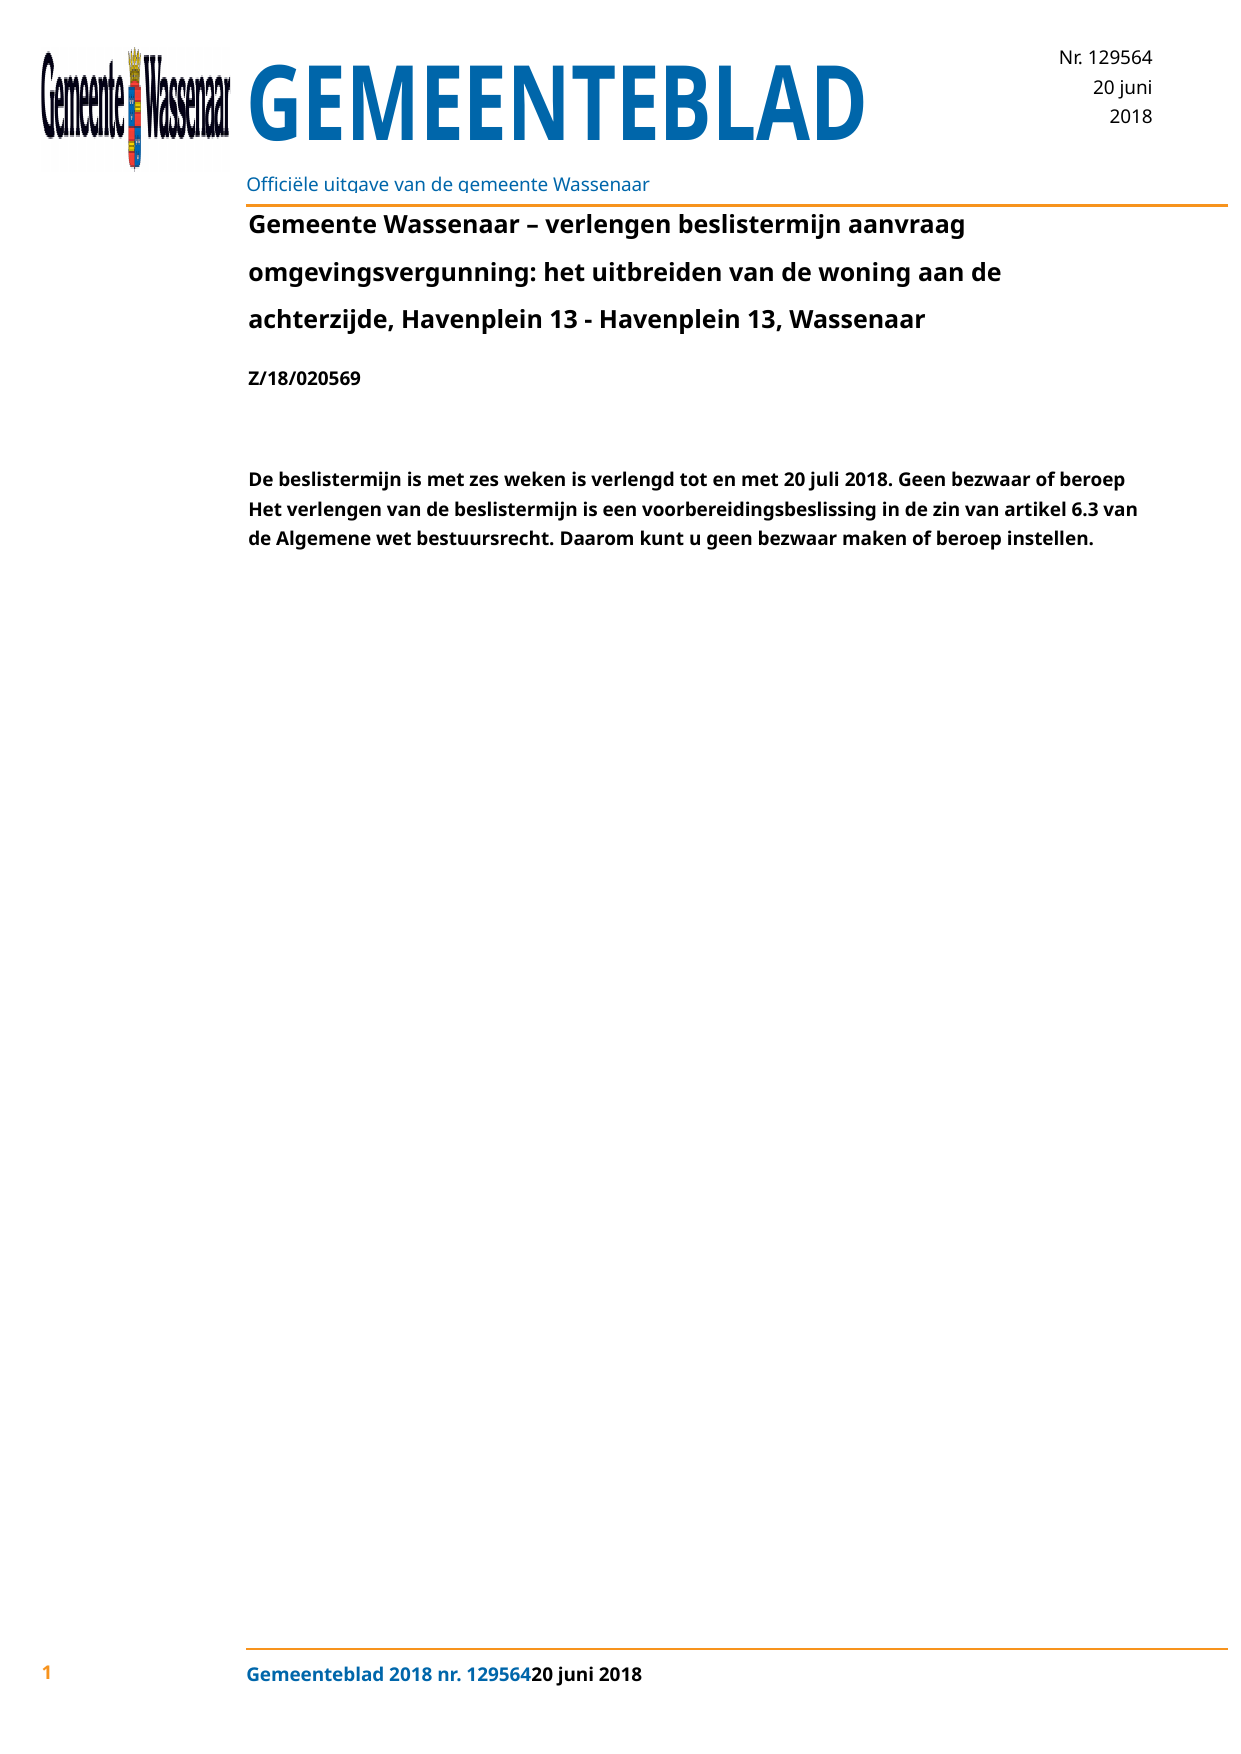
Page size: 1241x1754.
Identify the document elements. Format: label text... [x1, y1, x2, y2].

picture [41, 47, 231, 172]
text Z/18/020569 [248, 366, 1152, 391]
text De beslistermijn is met zes weken is verlengd tot en met 20 juli 2018. Geen bezwaar of beroep Het verlengen van de beslistermijn is een voorbereidingsbeslissing in de zin van artikel 6.3 van de Algemene wet bestuursrecht. Daarom kunt u geen bezwaar maken of beroep instellen. [248, 466, 1152, 551]
text Gemeente Wassenaar – verlengen beslistermijn aanvraag omgevingsvergunning: het uitbreiden van de woning aan de achterzijde, Havenplein 13 - Havenplein 13, Wassenaar [248, 207, 1152, 336]
